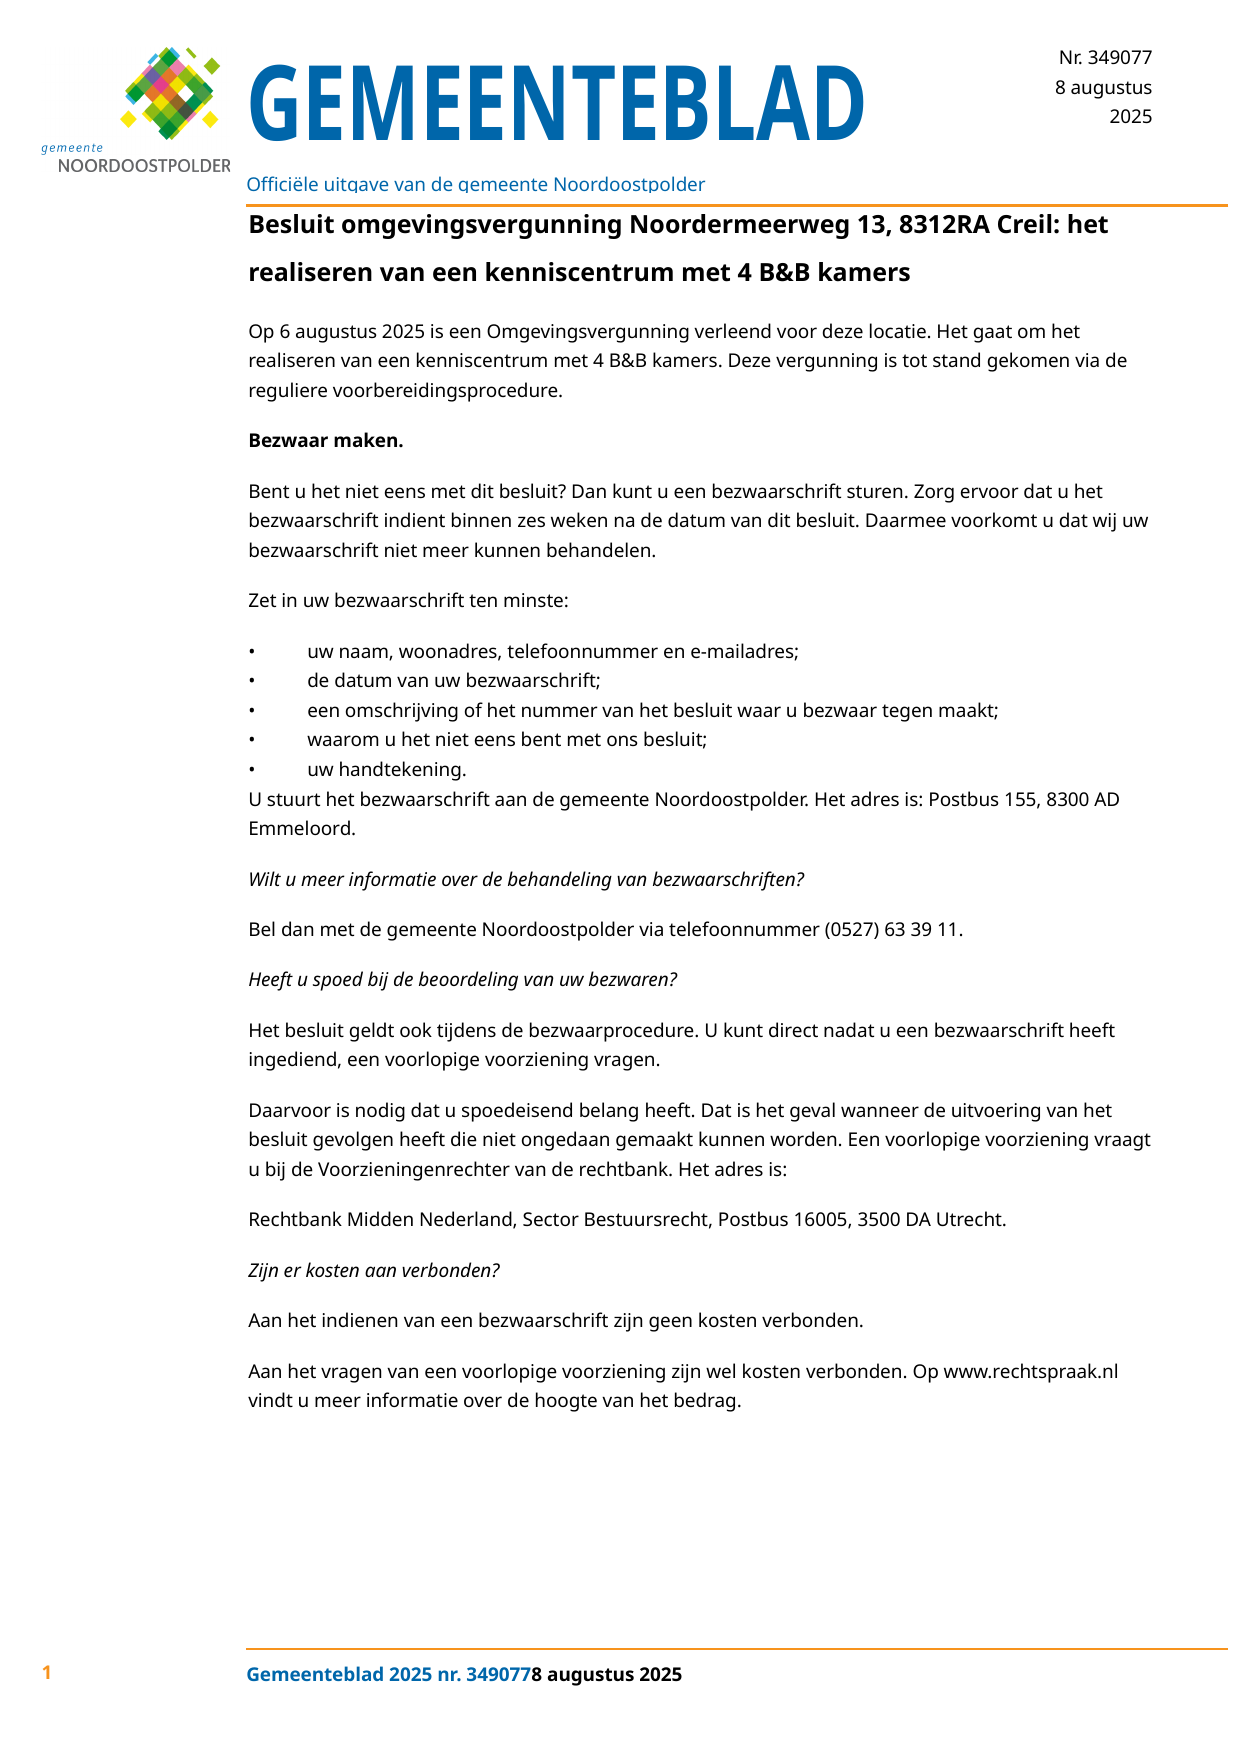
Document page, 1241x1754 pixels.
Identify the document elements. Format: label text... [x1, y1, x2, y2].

list uw naam, woonadres, telefoonnummer en e-mailadres; [248, 638, 1152, 664]
list waarom u het niet eens bent met ons besluit; [248, 727, 1152, 752]
text Heeft u spoed bij de beoordeling van uw bezwaren? [248, 967, 1152, 992]
text Aan het vragen van een voorlopige voorziening zijn wel kosten verbonden. Op www.rechtspraak.nl vindt u meer informatie over de hoogte van het bedrag. [248, 1358, 1152, 1413]
text Bel dan met de gemeente Noordoostpolder via telefoonnummer (0527) 63 39 11. [248, 916, 1152, 942]
text Op 6 augustus 2025 is een Omgevingsvergunning verleend voor deze locatie. Het gaat om het realiseren van een kenniscentrum met 4 B&B kamers. Deze vergunning is tot stand gekomen via de reguliere voorbereidingsprocedure. [248, 318, 1152, 403]
text Wilt u meer informatie over de behandeling van bezwaarschriften? [248, 866, 1152, 892]
text Zet in uw bezwaarschrift ten minste: [248, 587, 1152, 613]
text Daarvoor is nodig dat u spoedeisend belang heeft. Dat is het geval wanneer de uitvoering van het besluit gevolgen heeft die niet ongedaan gemaakt kunnen worden. Een voorlopige voorziening vraagt u bij de Voorzieningenrechter van de rechtbank. Het adres is: [248, 1097, 1152, 1182]
text Bezwaar maken. [248, 427, 1152, 453]
picture [41, 47, 231, 172]
text Aan het indienen van een bezwaarschrift zijn geen kosten verbonden. [248, 1307, 1152, 1333]
text U stuurt het bezwaarschrift aan de gemeente Noordoostpolder. Het adres is: Postbus 155, 8300 AD Emmeloord. [248, 786, 1152, 841]
text Rechtbank Midden Nederland, Sector Bestuursrecht, Postbus 16005, 3500 DA Utrecht. [248, 1207, 1152, 1232]
list de datum van uw bezwaarschrift; [248, 667, 1152, 693]
text Het besluit geldt ook tijdens de bezwaarprocedure. U kunt direct nadat u een bezwaarschrift heeft ingediend, een voorlopige voorziening vragen. [248, 1017, 1152, 1072]
text Besluit omgevingsvergunning Noordermeerweg 13, 8312RA Creil: het realiseren van een kenniscentrum met 4 B&B kamers [248, 207, 1152, 288]
list een omschrijving of het nummer van het besluit waar u bezwaar tegen maakt; [248, 697, 1152, 723]
text Bent u het niet eens met dit besluit? Dan kunt u een bezwaarschrift sturen. Zorg ervoor dat u het bezwaarschrift indient binnen zes weken na de datum van dit besluit. Daarmee voorkomt u dat wij uw bezwaarschrift niet meer kunnen behandelen. [248, 478, 1152, 563]
list uw handtekening. [248, 756, 1152, 782]
text Zijn er kosten aan verbonden? [248, 1257, 1152, 1283]
